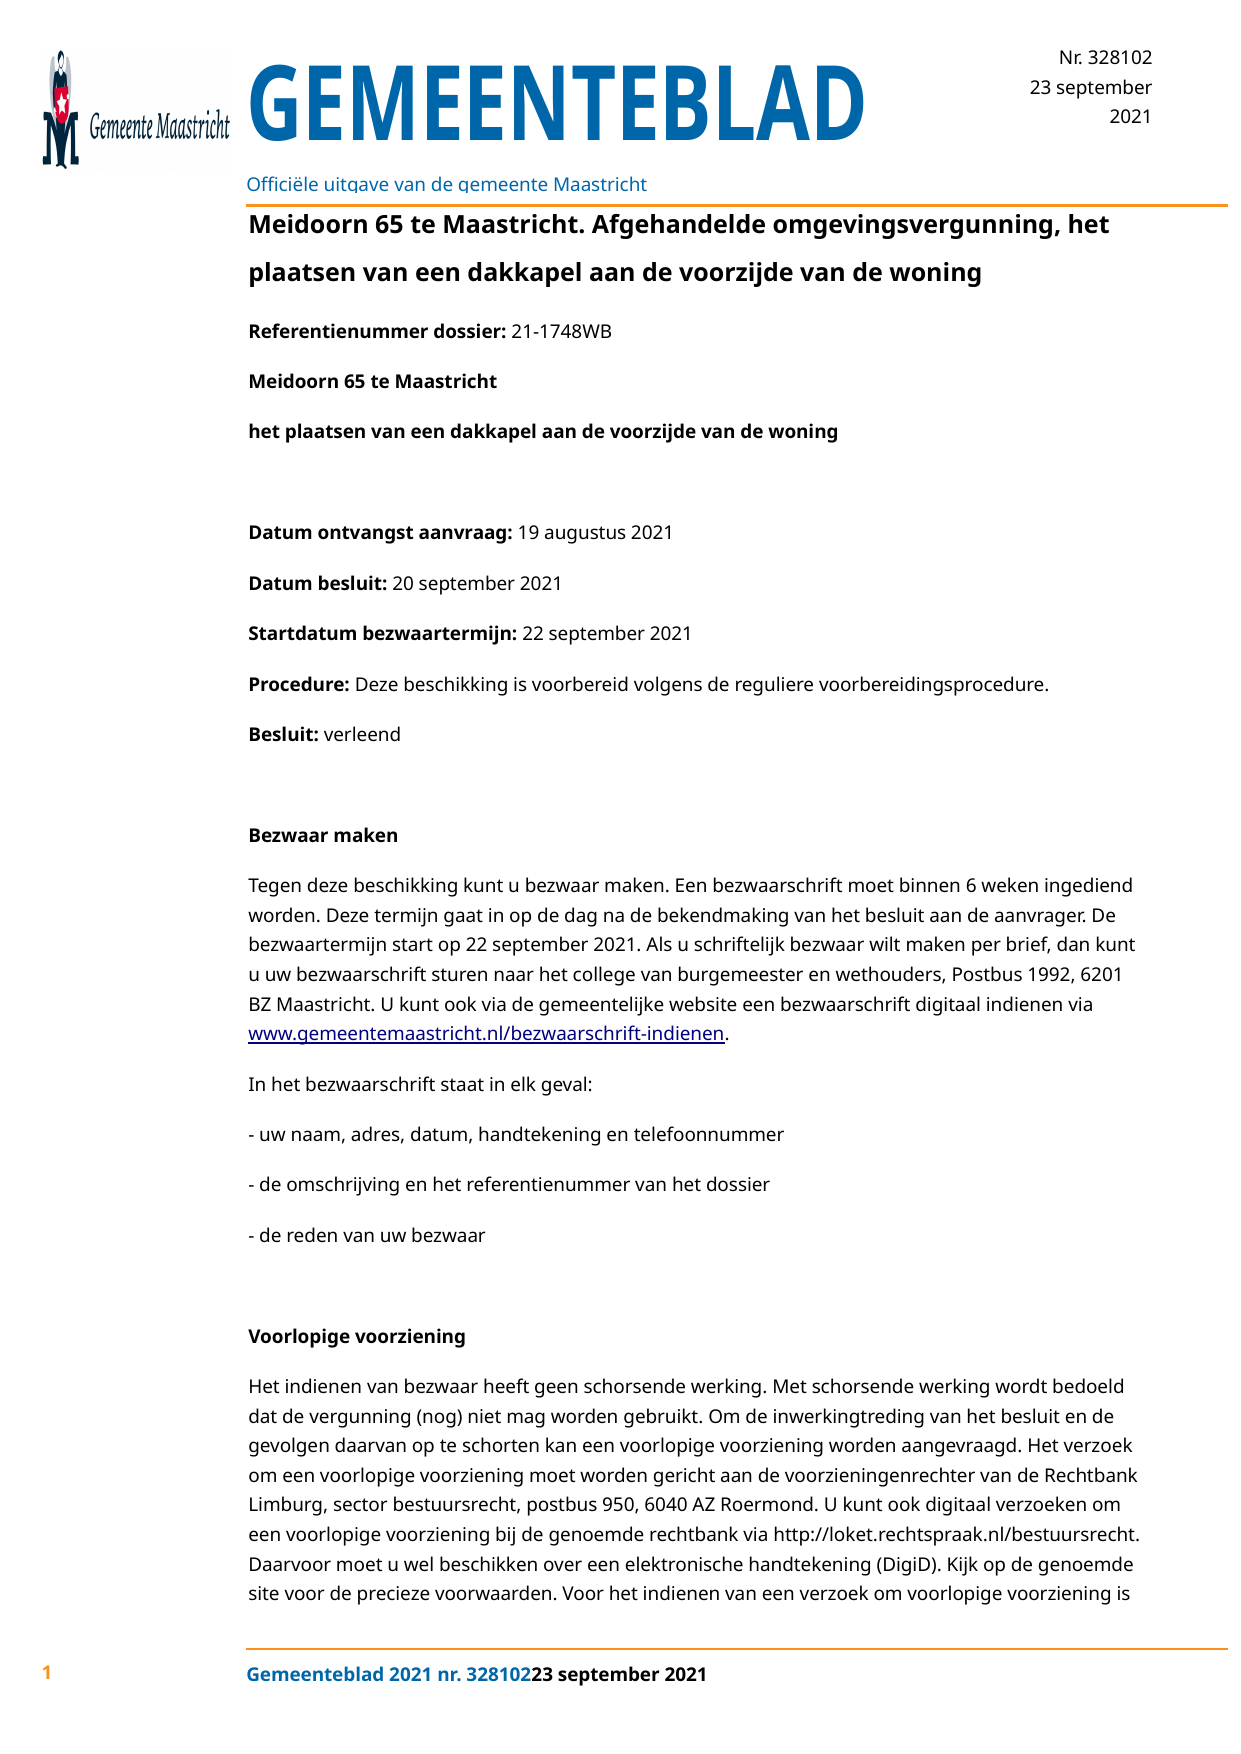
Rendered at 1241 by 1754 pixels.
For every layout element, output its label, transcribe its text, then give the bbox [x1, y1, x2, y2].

text - de reden van uw bezwaar [248, 1222, 1152, 1248]
text - de omschrijving en het referentienummer van het dossier [248, 1172, 1152, 1197]
text - uw naam, adres, datum, handtekening en telefoonnummer [248, 1121, 1152, 1147]
text Referentienummer dossier: 21-1748WB [248, 318, 1152, 344]
text het plaatsen van een dakkapel aan de voorzijde van de woning [248, 419, 1152, 444]
text Datum ontvangst aanvraag: 19 augustus 2021 [248, 519, 1152, 545]
text Meidoorn 65 te Maastricht. Afgehandelde omgevingsvergunning, het plaatsen van een dakkapel aan de voorzijde van de woning [248, 207, 1152, 288]
text In het bezwaarschrift staat in elk geval: [248, 1071, 1152, 1097]
text Startdatum bezwaartermijn: 22 september 2021 [248, 620, 1152, 646]
text Datum besluit: 20 september 2021 [248, 570, 1152, 596]
text Besluit: verleend [248, 721, 1152, 747]
text Bezwaar maken [248, 822, 1152, 848]
text Tegen deze beschikking kunt u bezwaar maken. Een bezwaarschrift moet binnen 6 weken ingediend worden. Deze termijn gaat in op de dag na de bekendmaking van het besluit aan de aanvrager. De bezwaartermijn start op 22 september 2021. Als u schriftelijk bezwaar wilt maken per brief, dan kunt u uw bezwaarschrift sturen naar het college van burgemeester en wethouders, Postbus 1992, 6201 BZ Maastricht. U kunt ook via de gemeentelijke website een bezwaarschrift digitaal indienen via www.gemeentemaastricht.nl/bezwaarschrift-indienen. [248, 872, 1152, 1046]
text Meidoorn 65 te Maastricht [248, 368, 1152, 394]
text Procedure: Deze beschikking is voorbereid volgens de reguliere voorbereidingsprocedure. [248, 671, 1152, 697]
text Voorlopige voorziening [248, 1323, 1152, 1349]
picture [41, 47, 231, 172]
text Het indienen van bezwaar heeft geen schorsende werking. Met schorsende werking wordt bedoeld dat de vergunning (nog) niet mag worden gebruikt. Om de inwerkingtreding van het besluit en de gevolgen daarvan op te schorten kan een voorlopige voorziening worden aangevraagd. Het verzoek om een voorlopige voorziening moet worden gericht aan de voorzieningenrechter van de Rechtbank Limburg, sector bestuursrecht, postbus 950, 6040 AZ Roermond. U kunt ook digitaal verzoeken om een voorlopige voorziening bij de genoemde rechtbank via http://loket.rechtspraak.nl/bestuursrecht. Daarvoor moet u wel beschikken over een elektronische handtekening (DigiD). Kijk op de genoemde site voor de precieze voorwaarden. Voor het indienen van een verzoek om voorlopige voorziening is [248, 1373, 1152, 1606]
